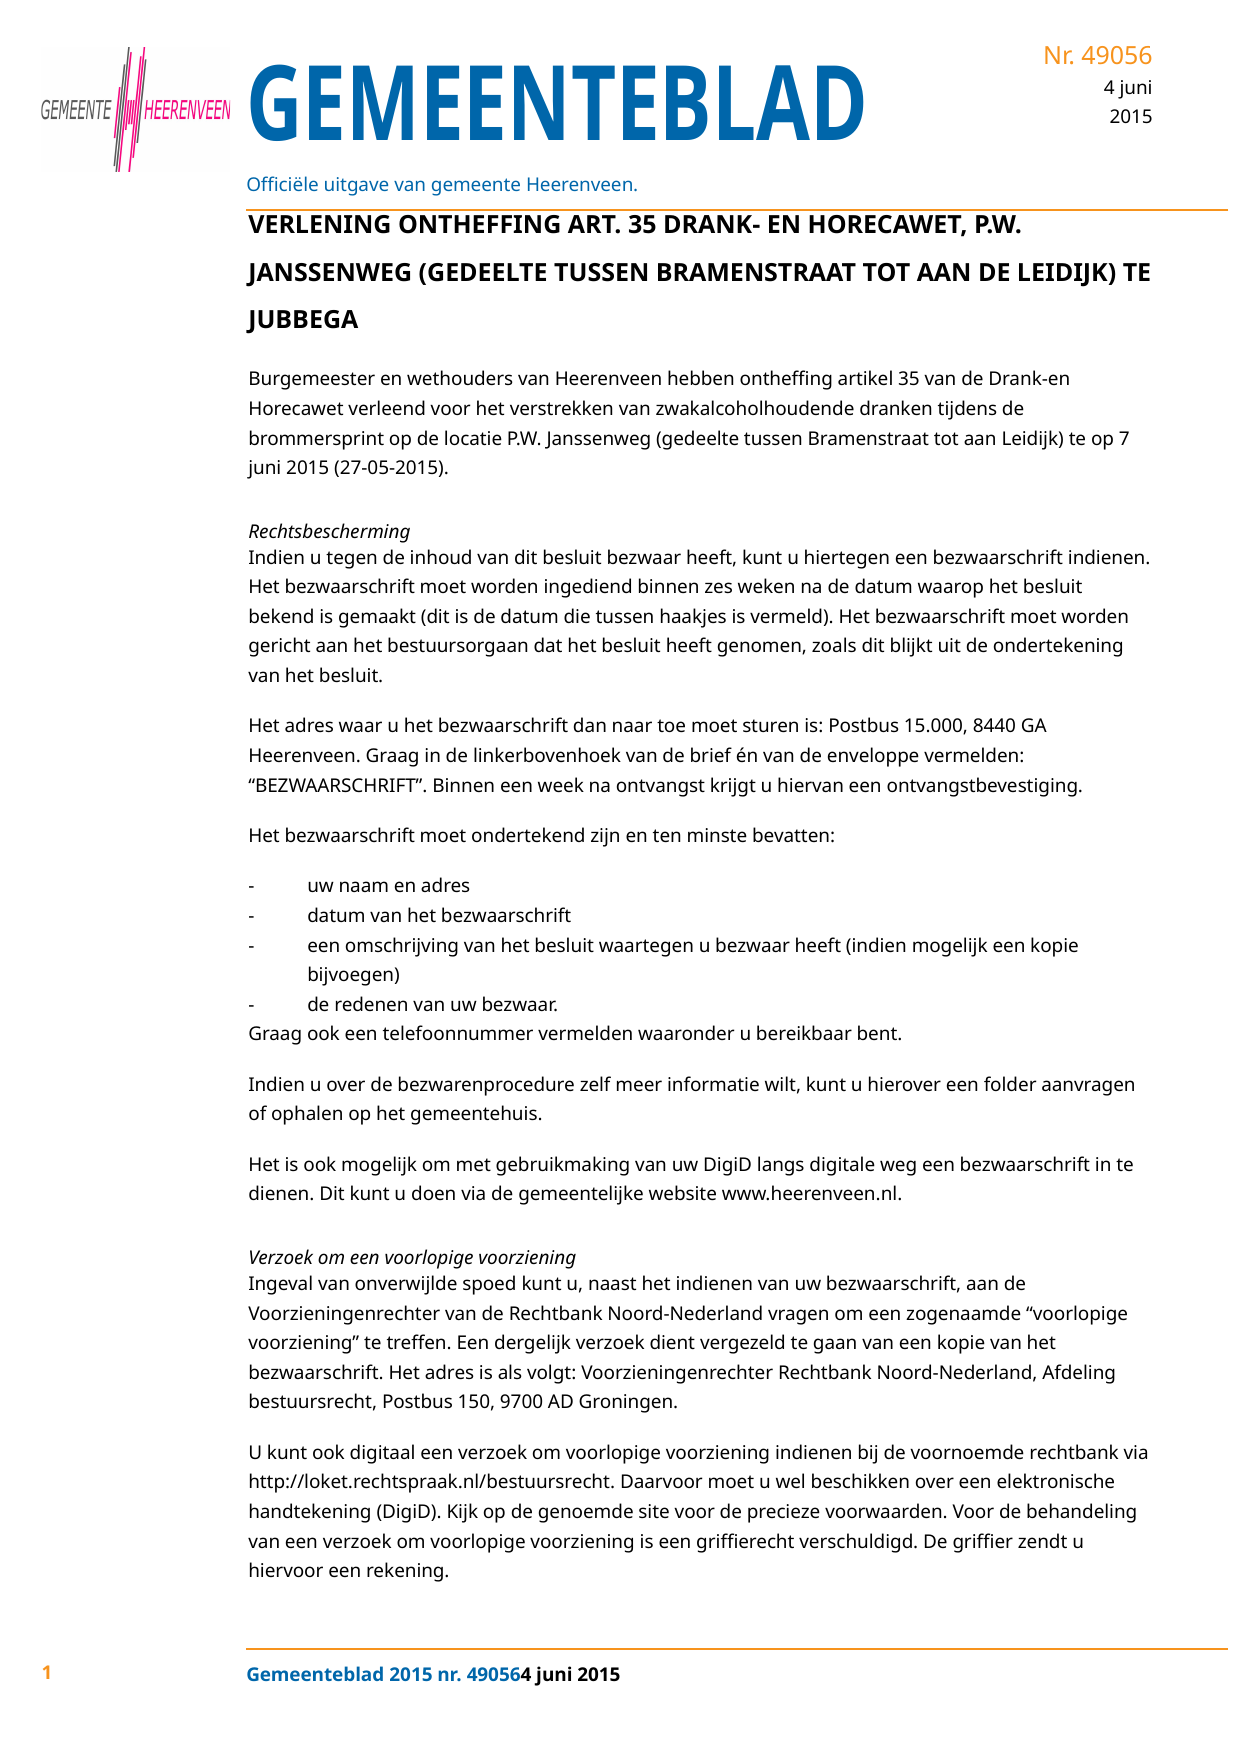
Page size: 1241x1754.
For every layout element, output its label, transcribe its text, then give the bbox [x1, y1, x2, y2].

text Graag ook een telefoonnummer vermelden waaronder u bereikbaar bent. [248, 1021, 1152, 1046]
list een omschrijving van het besluit waartegen u bezwaar heeft (indien mogelijk een kopie bijvoegen) [248, 932, 1152, 987]
text Indien u tegen de inhoud van dit besluit bezwaar heeft, kunt u hiertegen een bezwaarschrift indienen. Het bezwaarschrift moet worden ingediend binnen zes weken na de datum waarop het besluit bekend is gemaakt (dit is de datum die tussen haakjes is vermeld). Het bezwaarschrift moet worden gericht aan het bestuursorgaan dat het besluit heeft genomen, zoals dit blijkt uit de ondertekening van het besluit. [248, 544, 1152, 688]
text U kunt ook digitaal een verzoek om voorlopige voorziening indienen bij de voornoemde rechtbank via http://loket.rechtspraak.nl/bestuursrecht. Daarvoor moet u wel beschikken over een elektronische handtekening (DigiD). Kijk op de genoemde site voor de precieze voorwaarden. Voor de behandeling van een verzoek om voorlopige voorziening is een griffierecht verschuldigd. De griffier zendt u hiervoor een rekening. [248, 1439, 1152, 1583]
text Rechtsbescherming [248, 518, 1152, 544]
picture [41, 47, 231, 172]
text Burgemeester en wethouders van Heerenveen hebben ontheffing artikel 35 van de Drank-en Horecawet verleend voor het verstrekken van zwakalcoholhoudende dranken tijdens de brommersprint op de locatie P.W. Janssenweg (gedeelte tussen Bramenstraat tot aan Leidijk) te op 7 juni 2015 (27-05-2015). [248, 366, 1152, 480]
list uw naam en adres [248, 873, 1152, 898]
text Het is ook mogelijk om met gebruikmaking van uw DigiD langs digitale weg een bezwaarschrift in te dienen. Dit kunt u doen via de gemeentelijke website www.heerenveen.nl. [248, 1151, 1152, 1206]
text Ingeval van onverwijlde spoed kunt u, naast het indienen van uw bezwaarschrift, aan de Voorzieningenrechter van de Rechtbank Noord-Nederland vragen om een zogenaamde “voorlopige voorziening” te treffen. Een dergelijk verzoek dient vergezeld te gaan van een kopie van het bezwaarschrift. Het adres is als volgt: Voorzieningenrechter Rechtbank Noord-Nederland, Afdeling bestuursrecht, Postbus 150, 9700 AD Groningen. [248, 1270, 1152, 1414]
text VERLENING ONTHEFFING ART. 35 DRANK- EN HORECAWET, P.W. JANSSENWEG (GEDEELTE TUSSEN BRAMENSTRAAT TOT AAN DE LEIDIJK) TE JUBBEGA [248, 211, 1152, 336]
text Verzoek om een voorlopige voorziening [248, 1244, 1152, 1270]
list de redenen van uw bezwaar. [248, 991, 1152, 1017]
list datum van het bezwaarschrift [248, 902, 1152, 928]
text Het adres waar u het bezwaarschrift dan naar toe moet sturen is: Postbus 15.000, 8440 GA Heerenveen. Graag in de linkerbovenhoek van de brief én van de enveloppe vermelden: “BEZWAARSCHRIFT”. Binnen een week na ontvangst krijgt u hiervan een ontvangstbevestiging. [248, 713, 1152, 798]
text Indien u over de bezwarenprocedure zelf meer informatie wilt, kunt u hierover een folder aanvragen of ophalen op het gemeentehuis. [248, 1071, 1152, 1126]
text Het bezwaarschrift moet ondertekend zijn en ten minste bevatten: [248, 822, 1152, 848]
